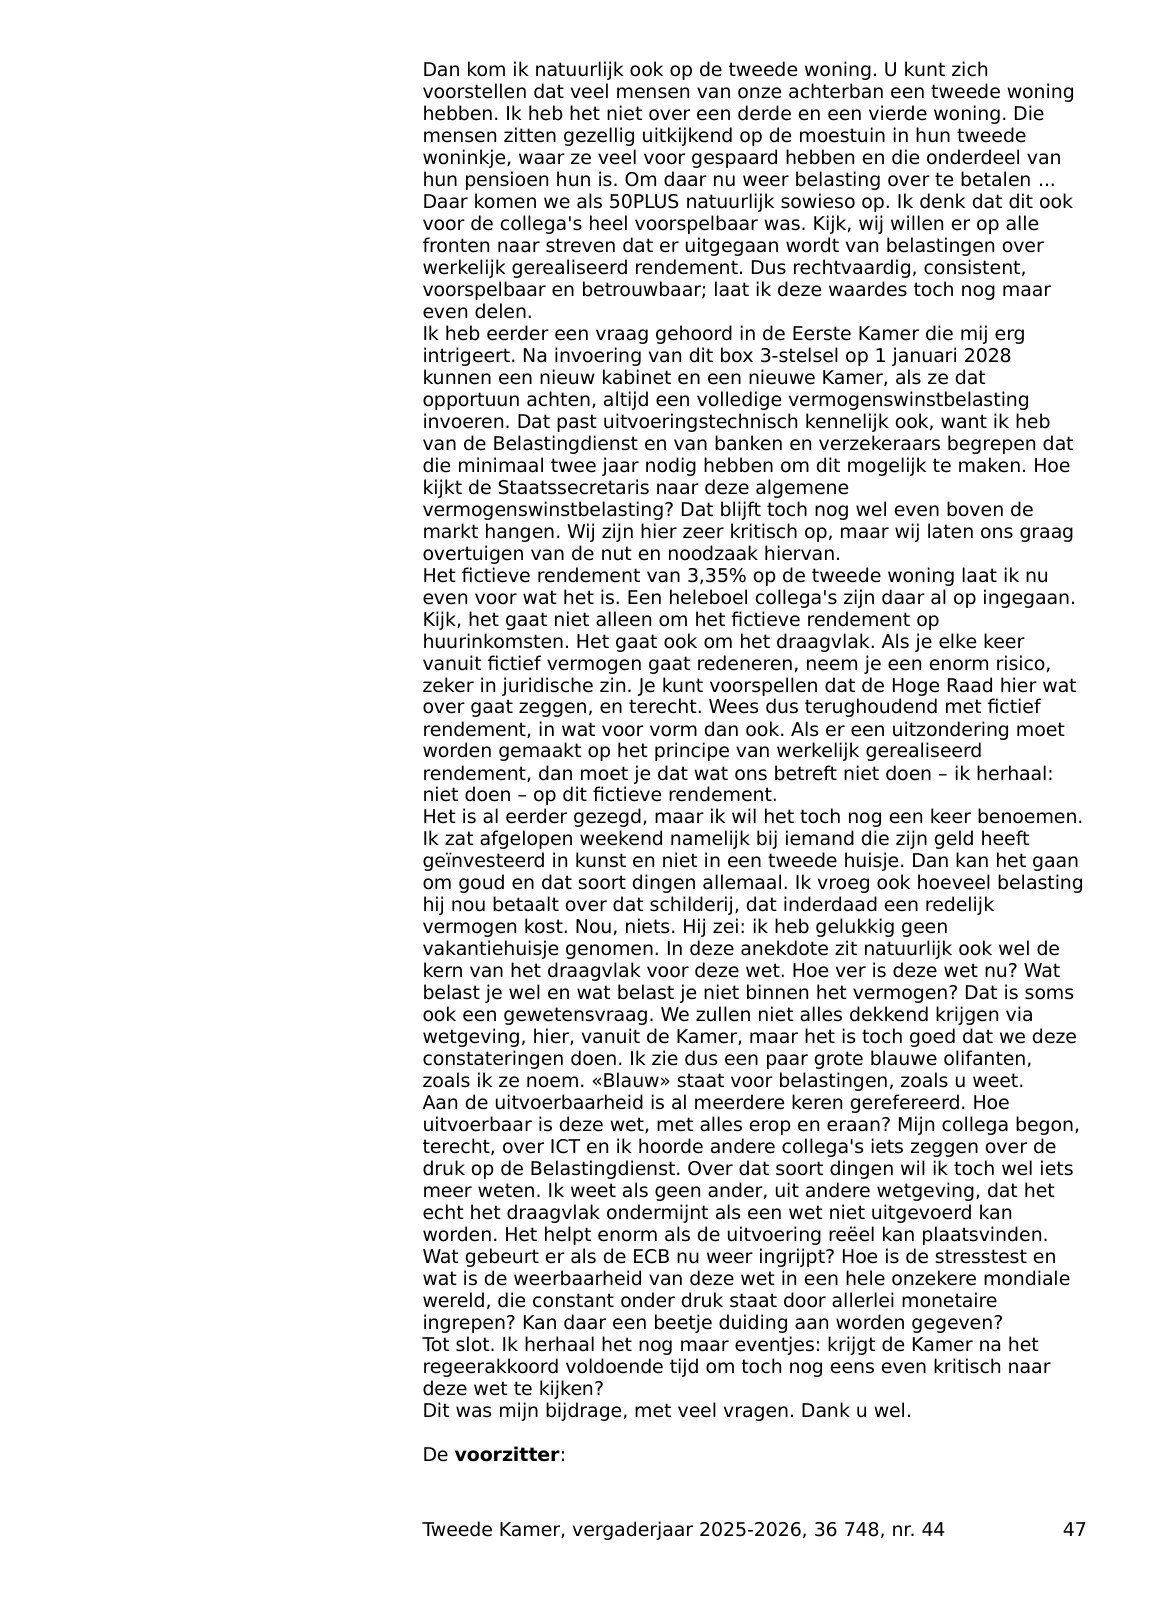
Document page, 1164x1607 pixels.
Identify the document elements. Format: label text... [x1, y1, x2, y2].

text De voorzitter: [422, 1444, 1087, 1466]
text Het is al eerder gezegd, maar ik wil het toch nog een keer benoemen. Ik zat afgelopen weekend namelijk bij iemand die zijn geld heeft geïnvesteerd in kunst en niet in een tweede huisje. Dan kan het gaan om goud en dat soort dingen allemaal. Ik vroeg ook hoeveel belasting hij nou betaalt over dat schilderij, dat inderdaad een redelijk vermogen kost. Nou, niets. Hij zei: ik heb gelukkig geen vakantiehuisje genomen. In deze anekdote zit natuurlijk ook wel de kern van het draagvlak voor deze wet. Hoe ver is deze wet nu? Wat belast je wel en wat belast je niet binnen het vermogen? Dat is soms ook een gewetensvraag. We zullen niet alles dekkend krijgen via wetgeving, hier, vanuit de Kamer, maar het is toch goed dat we deze constateringen doen. Ik zie dus een paar grote blauwe olifanten, zoals ik ze noem. «Blauw» staat voor belastingen, zoals u weet. [422, 806, 1087, 1092]
text Tot slot. Ik herhaal het nog maar eventjes: krijgt de Kamer na het regeerakkoord voldoende tijd om toch nog eens even kritisch naar deze wet te kijken? [422, 1334, 1087, 1400]
text Ik heb eerder een vraag gehoord in de Eerste Kamer die mij erg intrigeert. Na invoering van dit box 3-stelsel op 1 januari 2028 kunnen een nieuw kabinet en een nieuwe Kamer, als ze dat opportuun achten, altijd een volledige vermogenswinstbelasting invoeren. Dat past uitvoeringstechnisch kennelijk ook, want ik heb van de Belastingdienst en van banken en verzekeraars begrepen dat die minimaal twee jaar nodig hebben om dit mogelijk te maken. Hoe kijkt de Staatssecretaris naar deze algemene vermogenswinstbelasting? Dat blijft toch nog wel even boven de markt hangen. Wij zijn hier zeer kritisch op, maar wij laten ons graag overtuigen van de nut en noodzaak hiervan. [422, 323, 1087, 564]
text Dit was mijn bijdrage, met veel vragen. Dank u wel. [422, 1400, 1087, 1422]
text Aan de uitvoerbaarheid is al meerdere keren gerefereerd. Hoe uitvoerbaar is deze wet, met alles erop en eraan? Mijn collega begon, terecht, over ICT en ik hoorde andere collega's iets zeggen over de druk op de Belastingdienst. Over dat soort dingen wil ik toch wel iets meer weten. Ik weet als geen ander, uit andere wetgeving, dat het echt het draagvlak ondermijnt als een wet niet uitgevoerd kan worden. Het helpt enorm als de uitvoering reëel kan plaatsvinden. Wat gebeurt er als de ECB nu weer ingrijpt? Hoe is de stresstest en wat is de weerbaarheid van deze wet in een hele onzekere mondiale wereld, die constant onder druk staat door allerlei monetaire ingrepen? Kan daar een beetje duiding aan worden gegeven? [422, 1092, 1087, 1334]
text Dan kom ik natuurlijk ook op de tweede woning. U kunt zich voorstellen dat veel mensen van onze achterban een tweede woning hebben. Ik heb het niet over een derde en een vierde woning. Die mensen zitten gezellig uitkijkend op de moestuin in hun tweede woninkje, waar ze veel voor gespaard hebben en die onderdeel van hun pensioen hun is. Om daar nu weer belasting over te betalen ... Daar komen we als 50PLUS natuurlijk sowieso op. Ik denk dat dit ook voor de collega's heel voorspelbaar was. Kijk, wij willen er op alle fronten naar streven dat er uitgegaan wordt van belastingen over werkelijk gerealiseerd rendement. Dus rechtvaardig, consistent, voorspelbaar en betrouwbaar; laat ik deze waardes toch nog maar even delen. [422, 59, 1087, 323]
text Het fictieve rendement van 3,35% op de tweede woning laat ik nu even voor wat het is. Een heleboel collega's zijn daar al op ingegaan. Kijk, het gaat niet alleen om het fictieve rendement op huurinkomsten. Het gaat ook om het draagvlak. Als je elke keer vanuit fictief vermogen gaat redeneren, neem je een enorm risico, zeker in juridische zin. Je kunt voorspellen dat de Hoge Raad hier wat over gaat zeggen, en terecht. Wees dus terughoudend met fictief rendement, in wat voor vorm dan ook. Als er een uitzondering moet worden gemaakt op het principe van werkelijk gerealiseerd rendement, dan moet je dat wat ons betreft niet doen – ik herhaal: niet doen – op dit fictieve rendement. [422, 564, 1087, 806]
